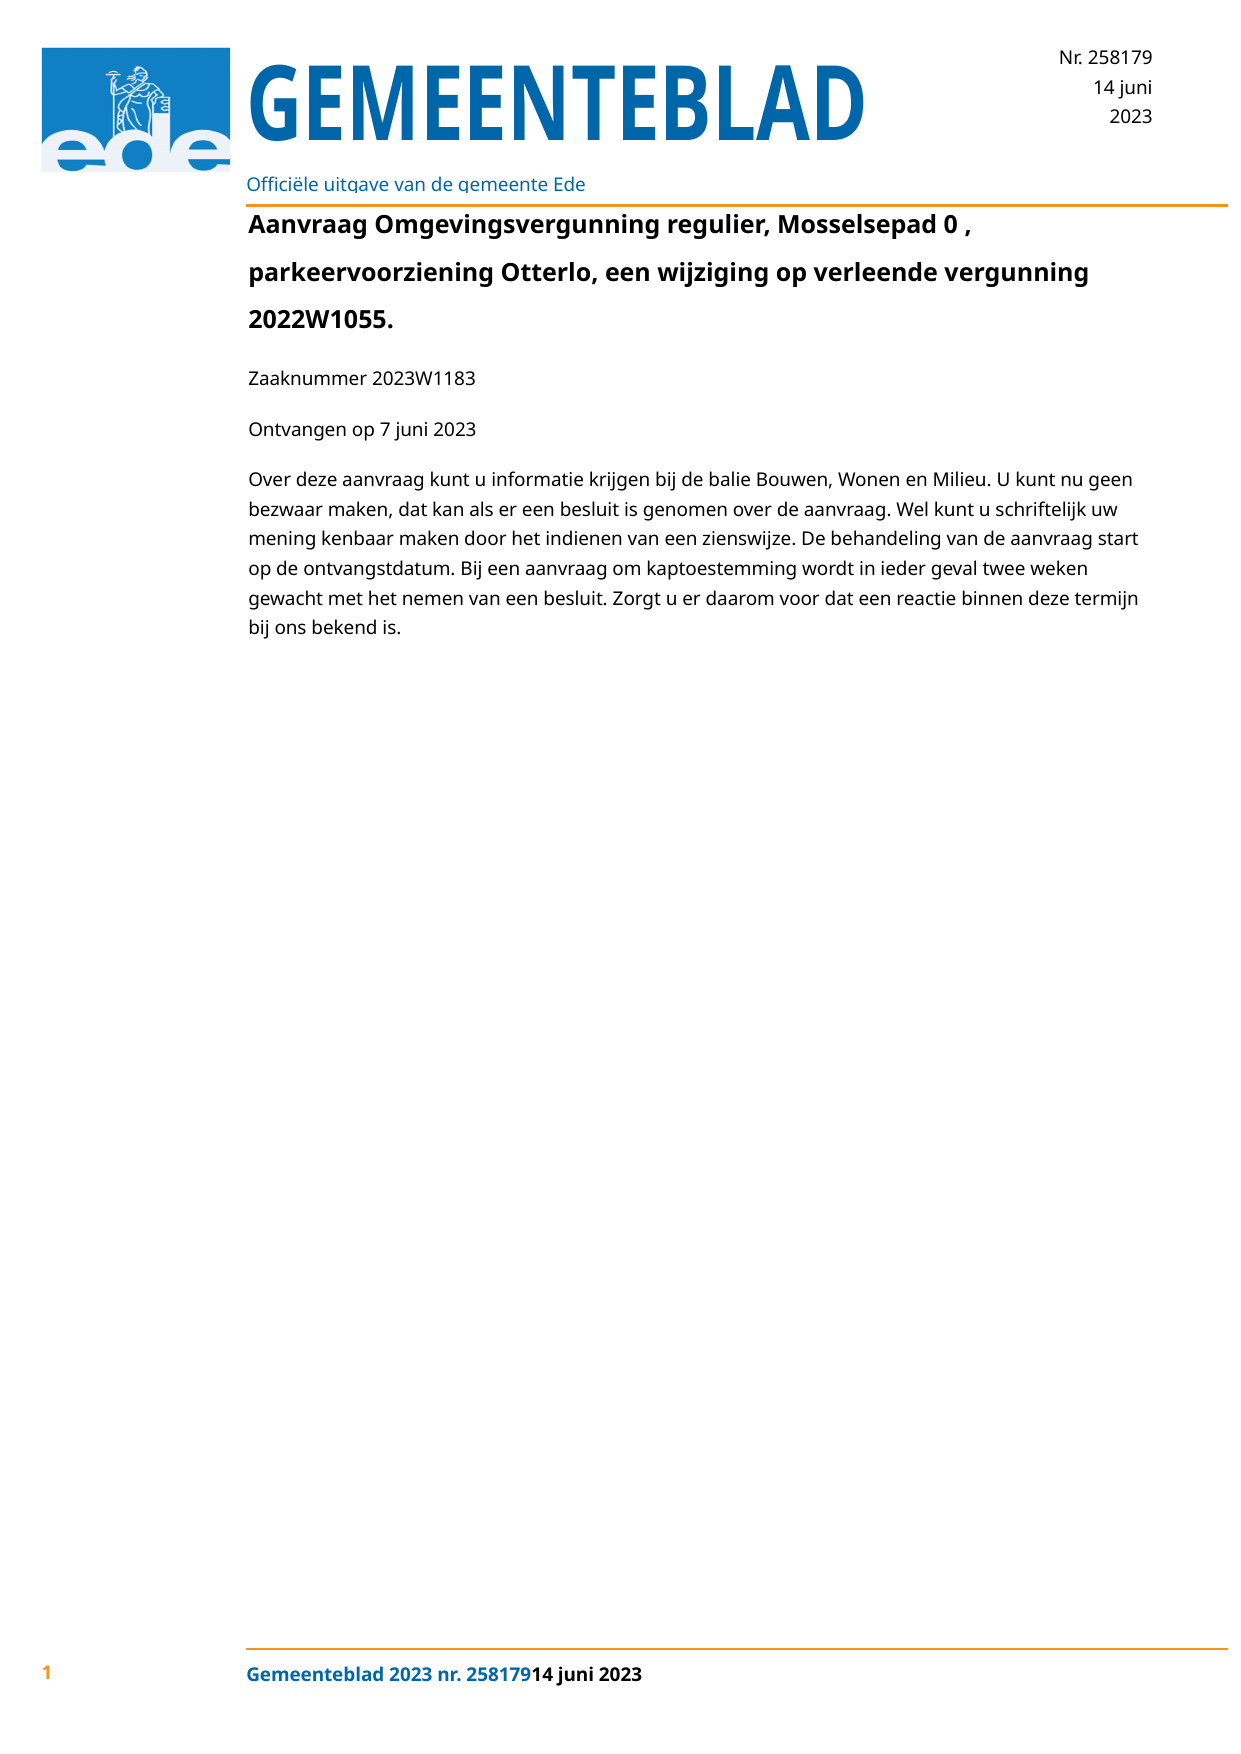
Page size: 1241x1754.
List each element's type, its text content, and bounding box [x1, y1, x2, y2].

text Aanvraag Omgevingsvergunning regulier, Mosselsepad 0 , parkeervoorziening Otterlo, een wijziging op verleende vergunning 2022W1055. [248, 207, 1152, 336]
text Zaaknummer 2023W1183 [248, 366, 1152, 391]
text Over deze aanvraag kunt u informatie krijgen bij de balie Bouwen, Wonen en Milieu. U kunt nu geen bezwaar maken, dat kan als er een besluit is genomen over de aanvraag. Wel kunt u schriftelijk uw mening kenbaar maken door het indienen van een zienswijze. De behandeling van de aanvraag start op de ontvangstdatum. Bij een aanvraag om kaptoestemming wordt in ieder geval twee weken gewacht met het nemen van een besluit. Zorgt u er daarom voor dat een reactie binnen deze termijn bij ons bekend is. [248, 466, 1152, 640]
picture [41, 47, 231, 172]
text Ontvangen op 7 juni 2023 [248, 416, 1152, 442]
